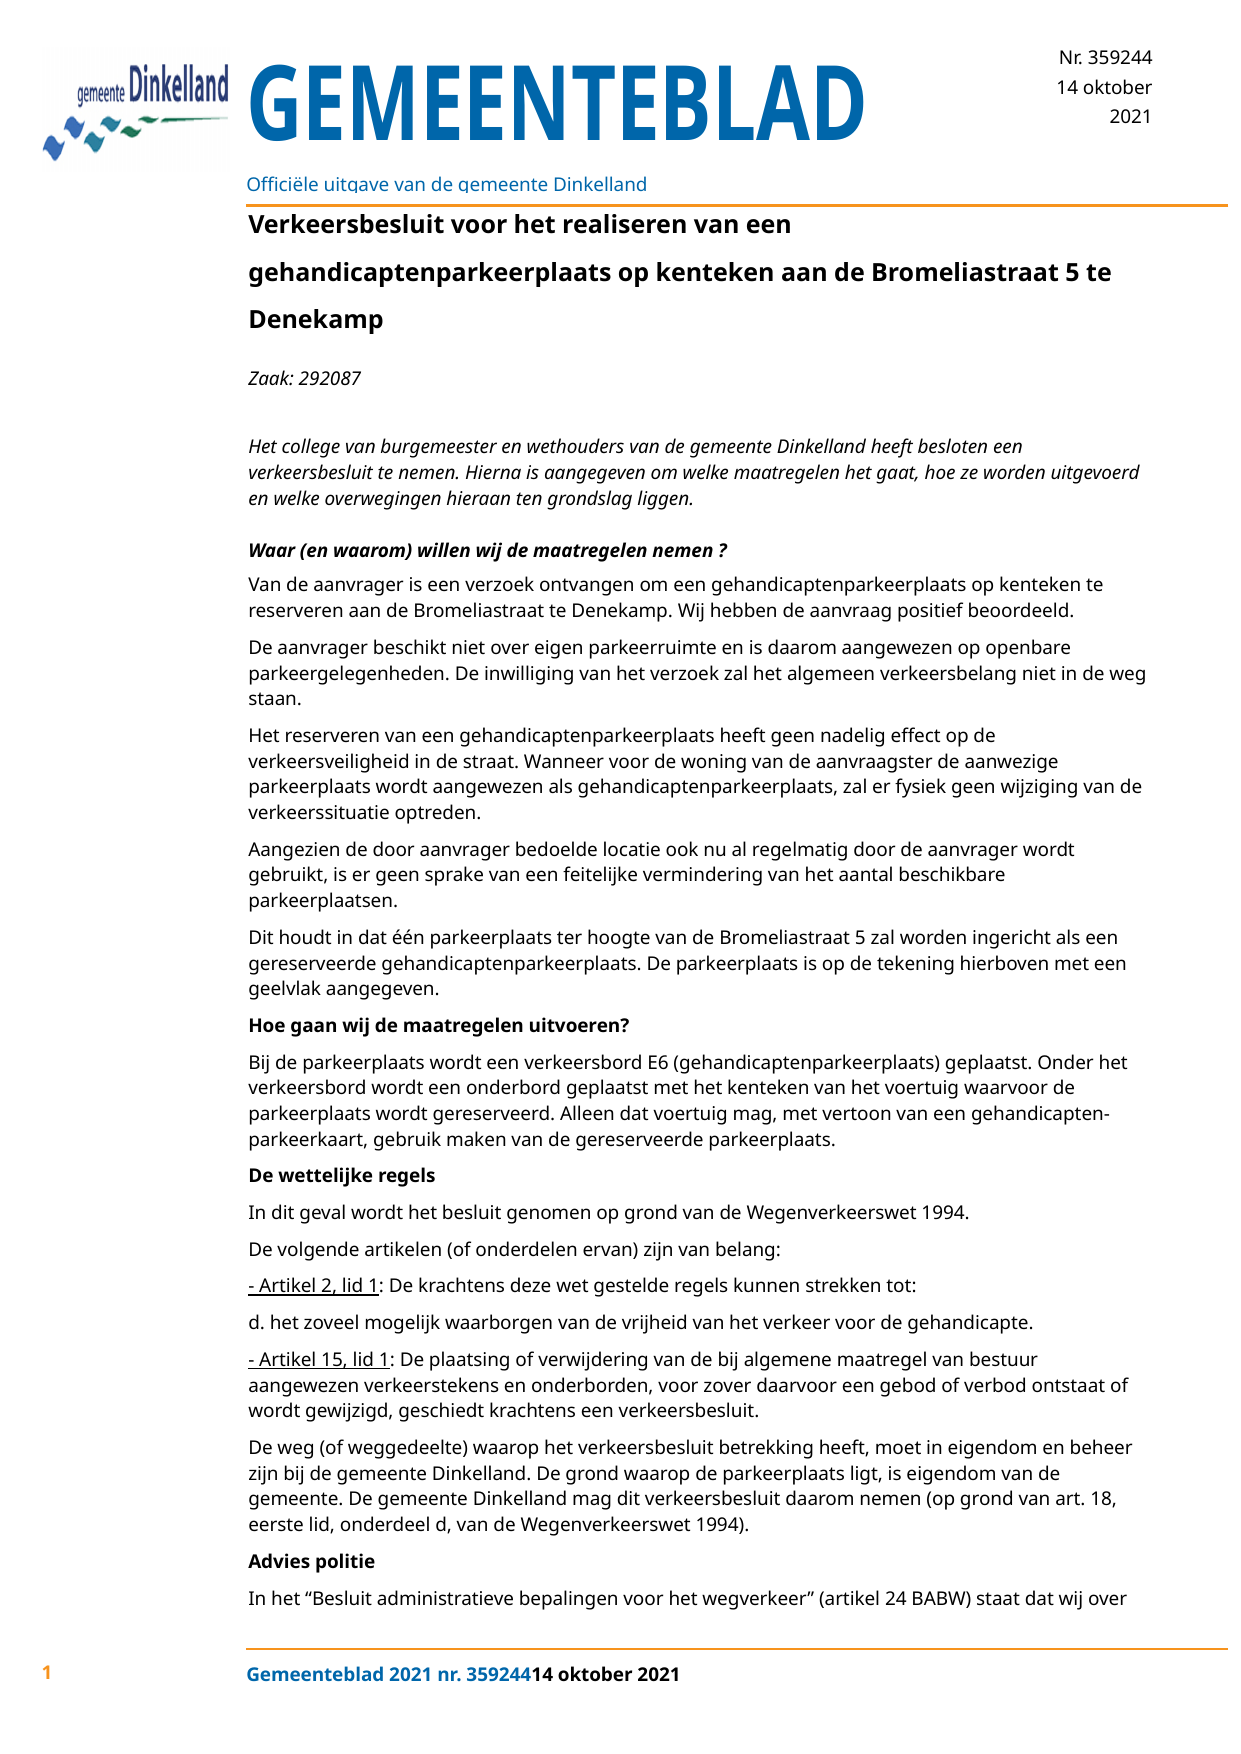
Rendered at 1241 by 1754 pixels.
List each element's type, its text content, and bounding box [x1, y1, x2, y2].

text - Artikel 15, lid 1: De plaatsing of verwijdering van de bij algemene maatregel van bestuur aangewezen verkeerstekens en onderborden, voor zover daarvoor een gebod of verbod ontstaat of wordt gewijzigd, geschiedt krachtens een verkeersbesluit. [248, 1346, 1152, 1423]
text De volgende artikelen (of onderdelen ervan) zijn van belang: [248, 1236, 1152, 1262]
text Verkeersbesluit voor het realiseren van een gehandicaptenparkeerplaats op kenteken aan de Bromeliastraat 5 te Denekamp [248, 207, 1152, 336]
text In dit geval wordt het besluit genomen op grond van de Wegenverkeerswet 1994. [248, 1199, 1152, 1225]
text Het college van burgemeester en wethouders van de gemeente Dinkelland heeft besloten een verkeersbesluit te nemen. Hierna is aangegeven om welke maatregelen het gaat, hoe ze worden uitgevoerd en welke overwegingen hieraan ten grondslag liggen. [248, 433, 1152, 510]
picture [41, 47, 231, 172]
text - Artikel 2, lid 1: De krachtens deze wet gestelde regels kunnen strekken tot: [248, 1273, 1152, 1298]
text Het reserveren van een gehandicaptenparkeerplaats heeft geen nadelig effect op de verkeersveiligheid in de straat. Wanneer voor de woning van de aanvraagster de aanwezige parkeerplaats wordt aangewezen als gehandicaptenparkeerplaats, zal er fysiek geen wijziging van de verkeerssituatie optreden. [248, 722, 1152, 825]
text Zaak: 292087 [248, 366, 1152, 391]
text De weg (of weggedeelte) waarop het verkeersbesluit betrekking heeft, moet in eigendom en beheer zijn bij de gemeente Dinkelland. De grond waarop de parkeerplaats ligt, is eigendom van de gemeente. De gemeente Dinkelland mag dit verkeersbesluit daarom nemen (op grond van art. 18, eerste lid, onderdeel d, van de Wegenverkeerswet 1994). [248, 1434, 1152, 1537]
text Waar (en waarom) willen wij de maatregelen nemen ? [248, 537, 1152, 563]
text Aangezien de door aanvrager bedoelde locatie ook nu al regelmatig door de aanvrager wordt gebruikt, is er geen sprake van een feitelijke vermindering van het aantal beschikbare parkeerplaatsen. [248, 836, 1152, 913]
text In het “Besluit administratieve bepalingen voor het wegverkeer” (artikel 24 BABW) staat dat wij over [248, 1585, 1152, 1610]
text Bij de parkeerplaats wordt een verkeersbord E6 (gehandicaptenparkeerplaats) geplaatst. Onder het verkeersbord wordt een onderbord geplaatst met het kenteken van het voertuig waarvoor de parkeerplaats wordt gereserveerd. Alleen dat voertuig mag, met vertoon van een gehandicapten-parkeerkaart, gebruik maken van de gereserveerde parkeerplaats. [248, 1049, 1152, 1152]
text De aanvrager beschikt niet over eigen parkeerruimte en is daarom aangewezen op openbare parkeergelegenheden. De inwilliging van het verzoek zal het algemeen verkeersbelang niet in de weg staan. [248, 634, 1152, 711]
text Dit houdt in dat één parkeerplaats ter hoogte van de Bromeliastraat 5 zal worden ingericht als een gereserveerde gehandicaptenparkeerplaats. De parkeerplaats is op de tekening hierboven met een geelvlak aangegeven. [248, 924, 1152, 1001]
text De wettelijke regels [248, 1163, 1152, 1188]
text Hoe gaan wij de maatregelen uitvoeren? [248, 1012, 1152, 1038]
text Advies politie [248, 1548, 1152, 1574]
text d. het zoveel mogelijk waarborgen van de vrijheid van het verkeer voor de gehandicapte. [248, 1309, 1152, 1335]
text Van de aanvrager is een verzoek ontvangen om een gehandicaptenparkeerplaats op kenteken te reserveren aan de Bromeliastraat te Denekamp. Wij hebben de aanvraag positief beoordeeld. [248, 572, 1152, 623]
